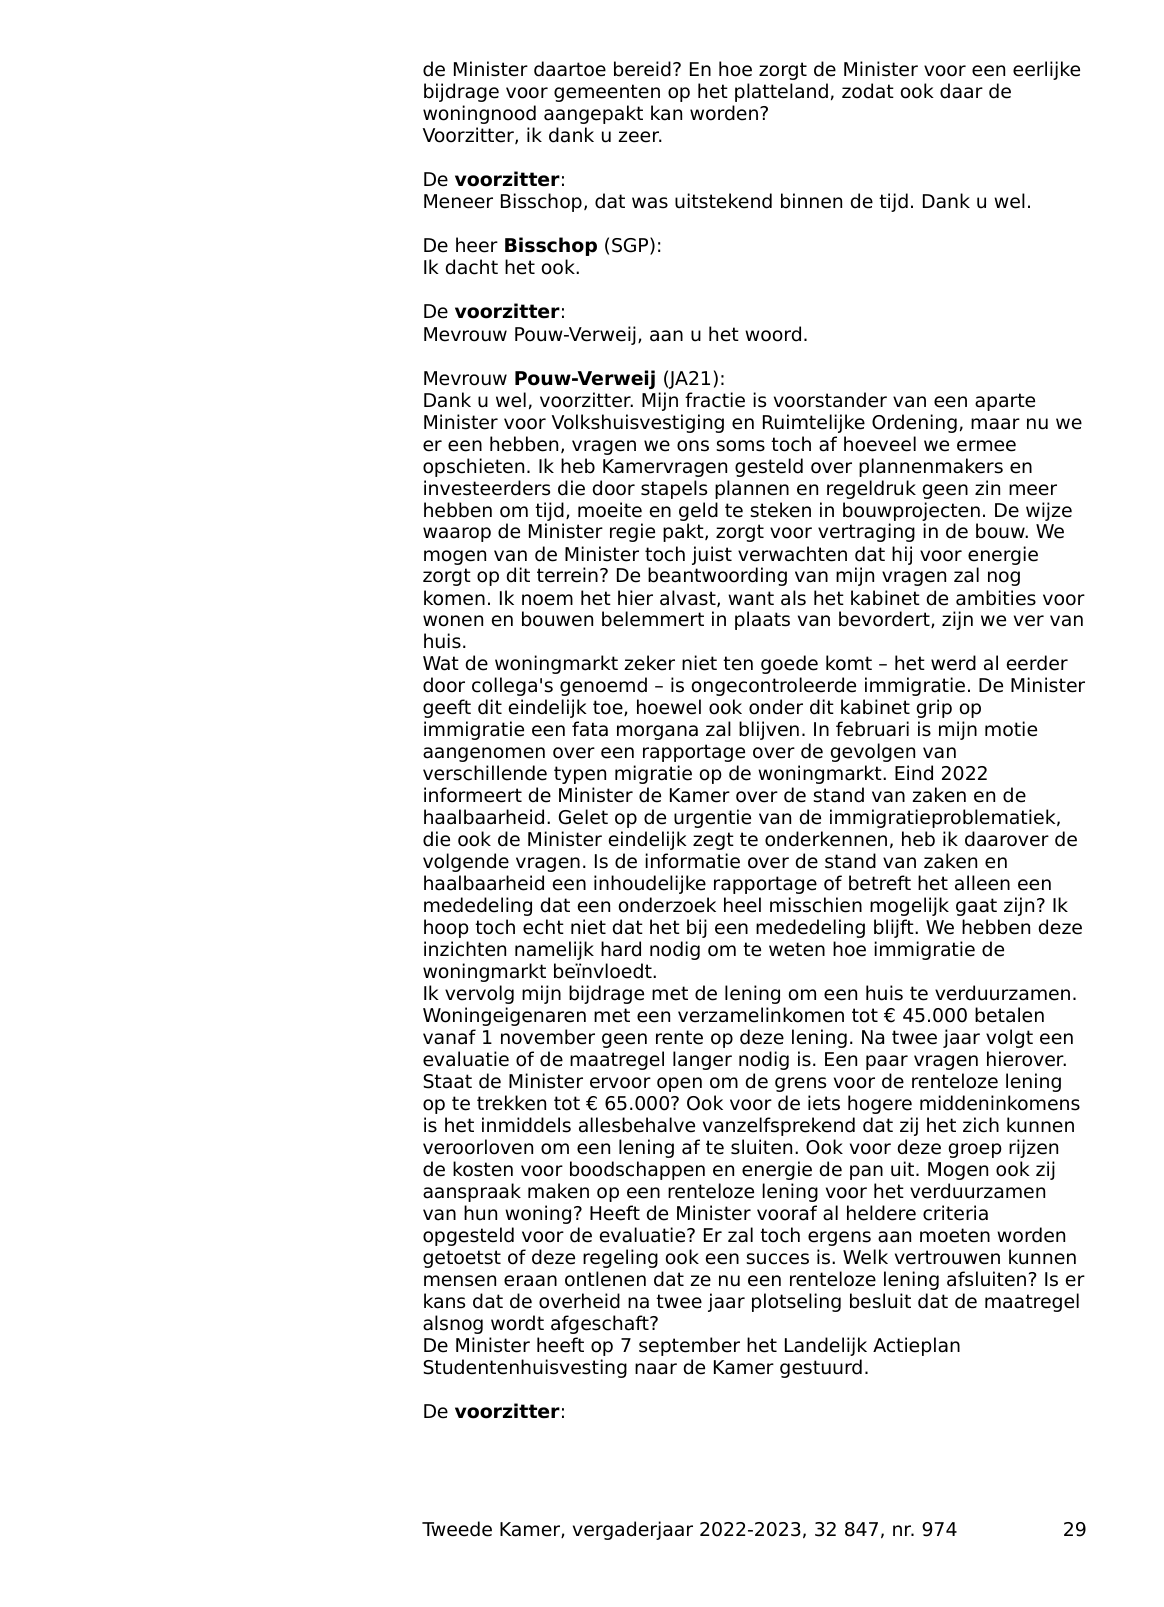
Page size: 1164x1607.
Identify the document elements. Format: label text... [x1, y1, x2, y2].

text Wat de woningmarkt zeker niet ten goede komt – het werd al eerder door collega's genoemd – is ongecontroleerde immigratie. De Minister geeft dit eindelijk toe, hoewel ook onder dit kabinet grip op immigratie een fata morgana zal blijven. In februari is mijn motie aangenomen over een rapportage over de gevolgen van verschillende typen migratie op de woningmarkt. Eind 2022 informeert de Minister de Kamer over de stand van zaken en de haalbaarheid. Gelet op de urgentie van de immigratieproblematiek, die ook de Minister eindelijk zegt te onderkennen, heb ik daarover de volgende vragen. Is de informatie over de stand van zaken en haalbaarheid een inhoudelijke rapportage of betreft het alleen een mededeling dat een onderzoek heel misschien mogelijk gaat zijn? Ik hoop toch echt niet dat het bij een mededeling blijft. We hebben deze inzichten namelijk hard nodig om te weten hoe immigratie de woningmarkt beïnvloedt. [422, 653, 1087, 983]
text De heer Bisschop (SGP): [422, 235, 1087, 257]
text Ik dacht het ook. [422, 257, 1087, 279]
text Dank u wel, voorzitter. Mijn fractie is voorstander van een aparte Minister voor Volkshuisvestiging en Ruimtelijke Ordening, maar nu we er een hebben, vragen we ons soms toch af hoeveel we ermee opschieten. Ik heb Kamervragen gesteld over plannenmakers en investeerders die door stapels plannen en regeldruk geen zin meer hebben om tijd, moeite en geld te steken in bouwprojecten. De wijze waarop de Minister regie pakt, zorgt voor vertraging in de bouw. We mogen van de Minister toch juist verwachten dat hij voor energie zorgt op dit terrein? De beantwoording van mijn vragen zal nog komen. Ik noem het hier alvast, want als het kabinet de ambities voor wonen en bouwen belemmert in plaats van bevordert, zijn we ver van huis. [422, 389, 1087, 653]
text De voorzitter: [422, 301, 1087, 323]
text De Minister heeft op 7 september het Landelijk Actieplan Studentenhuisvesting naar de Kamer gestuurd. [422, 1335, 1087, 1379]
text De voorzitter: [422, 1401, 1087, 1423]
text Mevrouw Pouw-Verweij, aan u het woord. [422, 323, 1087, 345]
text Voorzitter, ik dank u zeer. [422, 125, 1087, 147]
text De voorzitter: [422, 169, 1087, 191]
text Mevrouw Pouw-Verweij (JA21): [422, 368, 1087, 389]
text Meneer Bisschop, dat was uitstekend binnen de tijd. Dank u wel. [422, 191, 1087, 213]
text Ik vervolg mijn bijdrage met de lening om een huis te verduurzamen. Woningeigenaren met een verzamelinkomen tot € 45.000 betalen vanaf 1 november geen rente op deze lening. Na twee jaar volgt een evaluatie of de maatregel langer nodig is. Een paar vragen hierover. Staat de Minister ervoor open om de grens voor de renteloze lening op te trekken tot € 65.000? Ook voor de iets hogere middeninkomens is het inmiddels allesbehalve vanzelfsprekend dat zij het zich kunnen veroorloven om een lening af te sluiten. Ook voor deze groep rijzen de kosten voor boodschappen en energie de pan uit. Mogen ook zij aanspraak maken op een renteloze lening voor het verduurzamen van hun woning? Heeft de Minister vooraf al heldere criteria opgesteld voor de evaluatie? Er zal toch ergens aan moeten worden getoetst of deze regeling ook een succes is. Welk vertrouwen kunnen mensen eraan ontlenen dat ze nu een renteloze lening afsluiten? Is er kans dat de overheid na twee jaar plotseling besluit dat de maatregel alsnog wordt afgeschaft? [422, 983, 1087, 1335]
text de Minister daartoe bereid? En hoe zorgt de Minister voor een eerlijke bijdrage voor gemeenten op het platteland, zodat ook daar de woningnood aangepakt kan worden? [422, 59, 1087, 125]
